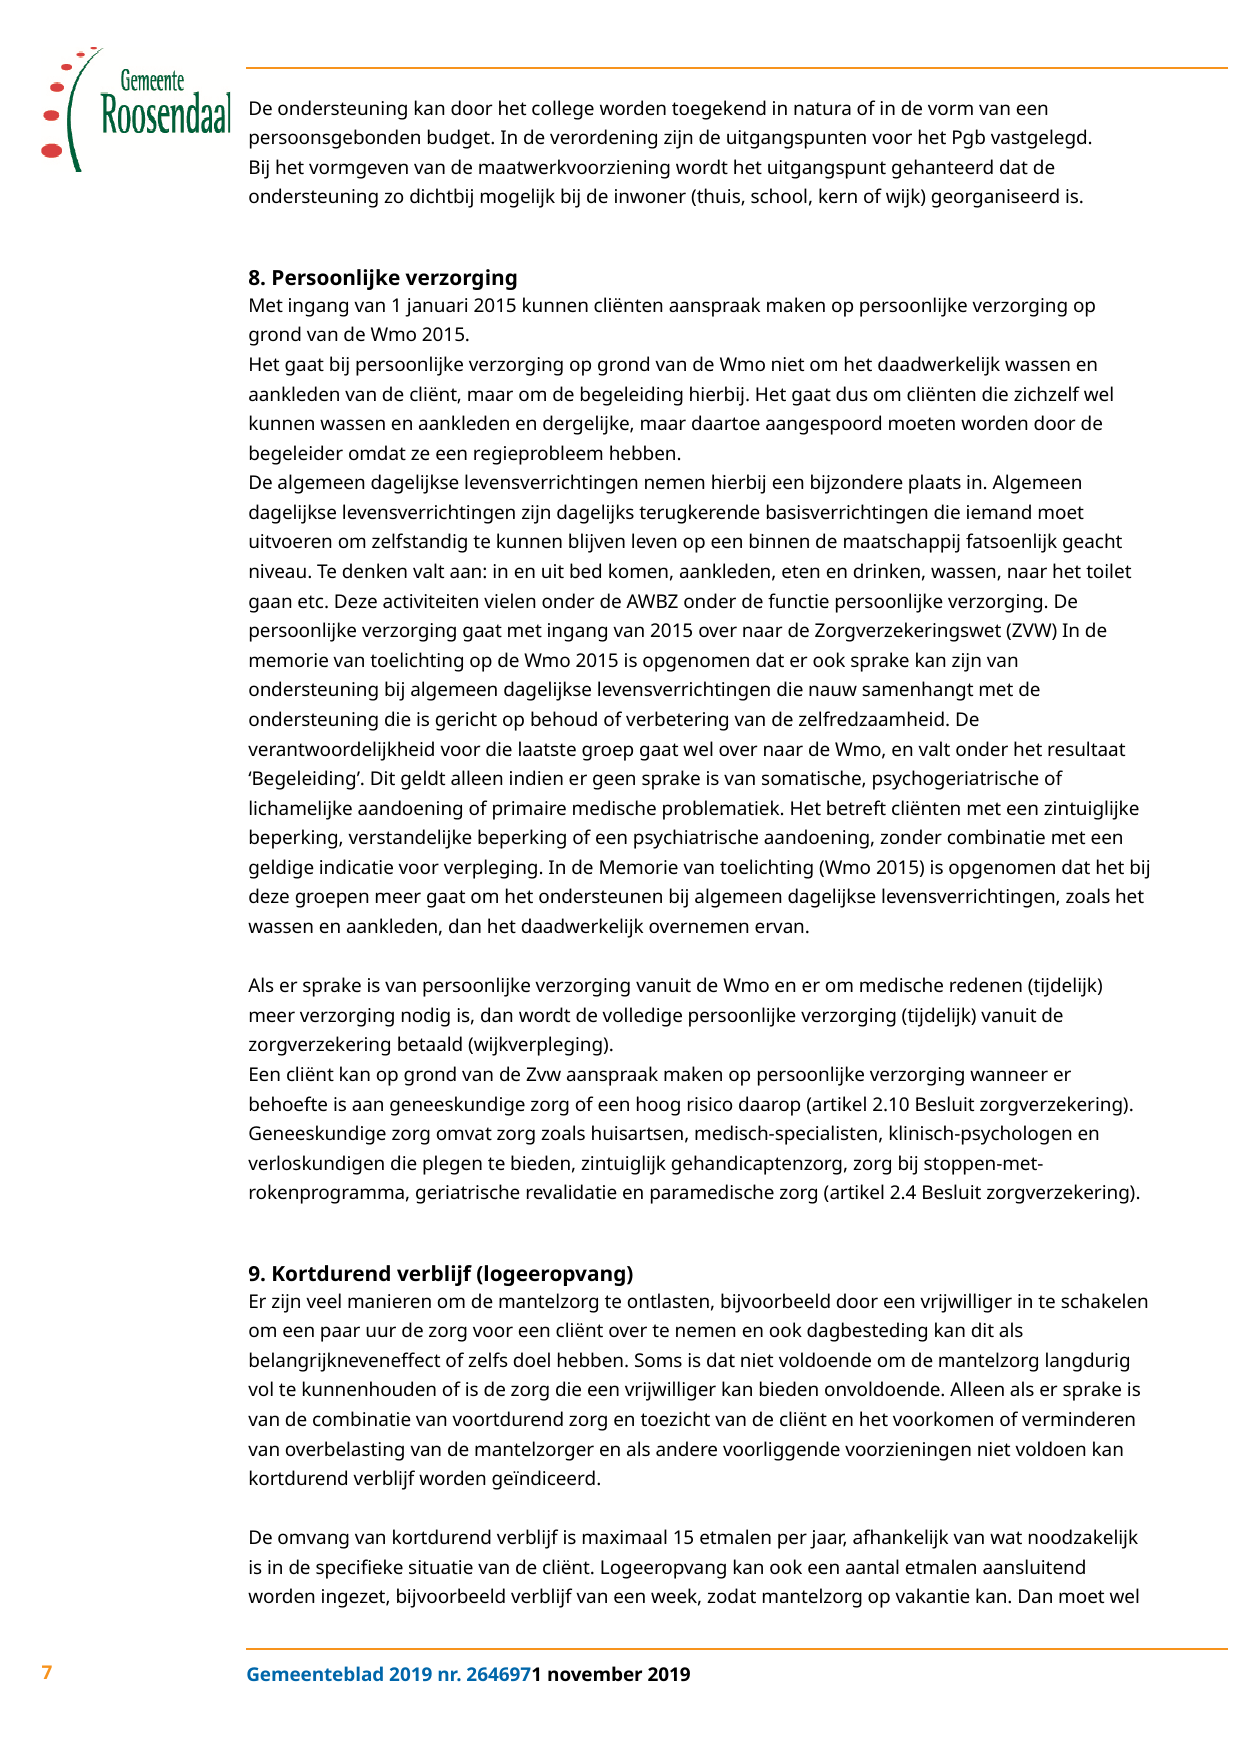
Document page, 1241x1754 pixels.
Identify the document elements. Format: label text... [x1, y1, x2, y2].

text 9. Kortdurend verblijf (logeeropvang) [248, 1259, 1152, 1288]
text Geneeskundige zorg omvat zorg zoals huisartsen, medisch-specialisten, klinisch-psychologen en verloskundigen die plegen te bieden, zintuiglijk gehandicaptenzorg, zorg bij stoppen-met-rokenprogramma, geriatrische revalidatie en paramedische zorg (artikel 2.4 Besluit zorgverzekering). [248, 1120, 1152, 1205]
text Een cliënt kan op grond van de Zvw aanspraak maken op persoonlijke verzorging wanneer er behoefte is aan geneeskundige zorg of een hoog risico daarop (artikel 2.10 Besluit zorgverzekering). [248, 1061, 1152, 1116]
text Bij het vormgeven van de maatwerkvoorziening wordt het uitgangspunt gehanteerd dat de ondersteuning zo dichtbij mogelijk bij de inwoner (thuis, school, kern of wijk) georganiseerd is. [248, 154, 1152, 209]
text Het gaat bij persoonlijke verzorging op grond van de Wmo niet om het daadwerkelijk wassen en aankleden van de cliënt, maar om de begeleiding hierbij. Het gaat dus om cliënten die zichzelf wel kunnen wassen en aankleden en dergelijke, maar daartoe aangespoord moeten worden door de begeleider omdat ze een regieprobleem hebben. [248, 351, 1152, 466]
text De omvang van kortdurend verblijf is maximaal 15 etmalen per jaar, afhankelijk van wat noodzakelijk is in de specifieke situatie van de cliënt. Logeeropvang kan ook een aantal etmalen aansluitend worden ingezet, bijvoorbeeld verblijf van een week, zodat mantelzorg op vakantie kan. Dan moet wel [248, 1524, 1152, 1609]
text Er zijn veel manieren om de mantelzorg te ontlasten, bijvoorbeeld door een vrijwilliger in te schakelen om een paar uur de zorg voor een cliënt over te nemen en ook dagbesteding kan dit als belangrijkneveneffect of zelfs doel hebben. Soms is dat niet voldoende om de mantelzorg langdurig vol te kunnenhouden of is de zorg die een vrijwilliger kan bieden onvoldoende. Alleen als er sprake is van de combinatie van voortdurend zorg en toezicht van de cliënt en het voorkomen of verminderen van overbelasting van de mantelzorger en als andere voorliggende voorzieningen niet voldoen kan kortdurend verblijf worden geïndiceerd. [248, 1288, 1152, 1491]
text De ondersteuning kan door het college worden toegekend in natura of in de vorm van een persoonsgebonden budget. In de verordening zijn de uitgangspunten voor het Pgb vastgelegd. [248, 95, 1152, 150]
text 8. Persoonlijke verzorging [248, 263, 1152, 292]
text De algemeen dagelijkse levensverrichtingen nemen hierbij een bijzondere plaats in. Algemeen dagelijkse levensverrichtingen zijn dagelijks terugkerende basisverrichtingen die iemand moet uitvoeren om zelfstandig te kunnen blijven leven op een binnen de maatschappij fatsoenlijk geacht niveau. Te denken valt aan: in en uit bed komen, aankleden, eten en drinken, wassen, naar het toilet gaan etc. Deze activiteiten vielen onder de AWBZ onder de functie persoonlijke verzorging. De persoonlijke verzorging gaat met ingang van 2015 over naar de Zorgverzekeringswet (ZVW) In de memorie van toelichting op de Wmo 2015 is opgenomen dat er ook sprake kan zijn van ondersteuning bij algemeen dagelijkse levensverrichtingen die nauw samenhangt met de ondersteuning die is gericht op behoud of verbetering van de zelfredzaamheid. De verantwoordelijkheid voor die laatste groep gaat wel over naar de Wmo, en valt onder het resultaat ‘Begeleiding’. Dit geldt alleen indien er geen sprake is van somatische, psychogeriatrische of lichamelijke aandoening of primaire medische problematiek. Het betreft cliënten met een zintuiglijke beperking, verstandelijke beperking of een psychiatrische aandoening, zonder combinatie met een geldige indicatie voor verpleging. In de Memorie van toelichting (Wmo 2015) is opgenomen dat het bij deze groepen meer gaat om het ondersteunen bij algemeen dagelijkse levensverrichtingen, zoals het wassen en aankleden, dan het daadwerkelijk overnemen ervan. [248, 469, 1152, 939]
text Met ingang van 1 januari 2015 kunnen cliënten aanspraak maken op persoonlijke verzorging op grond van de Wmo 2015. [248, 292, 1152, 347]
text Als er sprake is van persoonlijke verzorging vanuit de Wmo en er om medische redenen (tijdelijk) meer verzorging nodig is, dan wordt de volledige persoonlijke verzorging (tijdelijk) vanuit de zorgverzekering betaald (wijkverpleging). [248, 972, 1152, 1057]
picture [41, 47, 231, 172]
